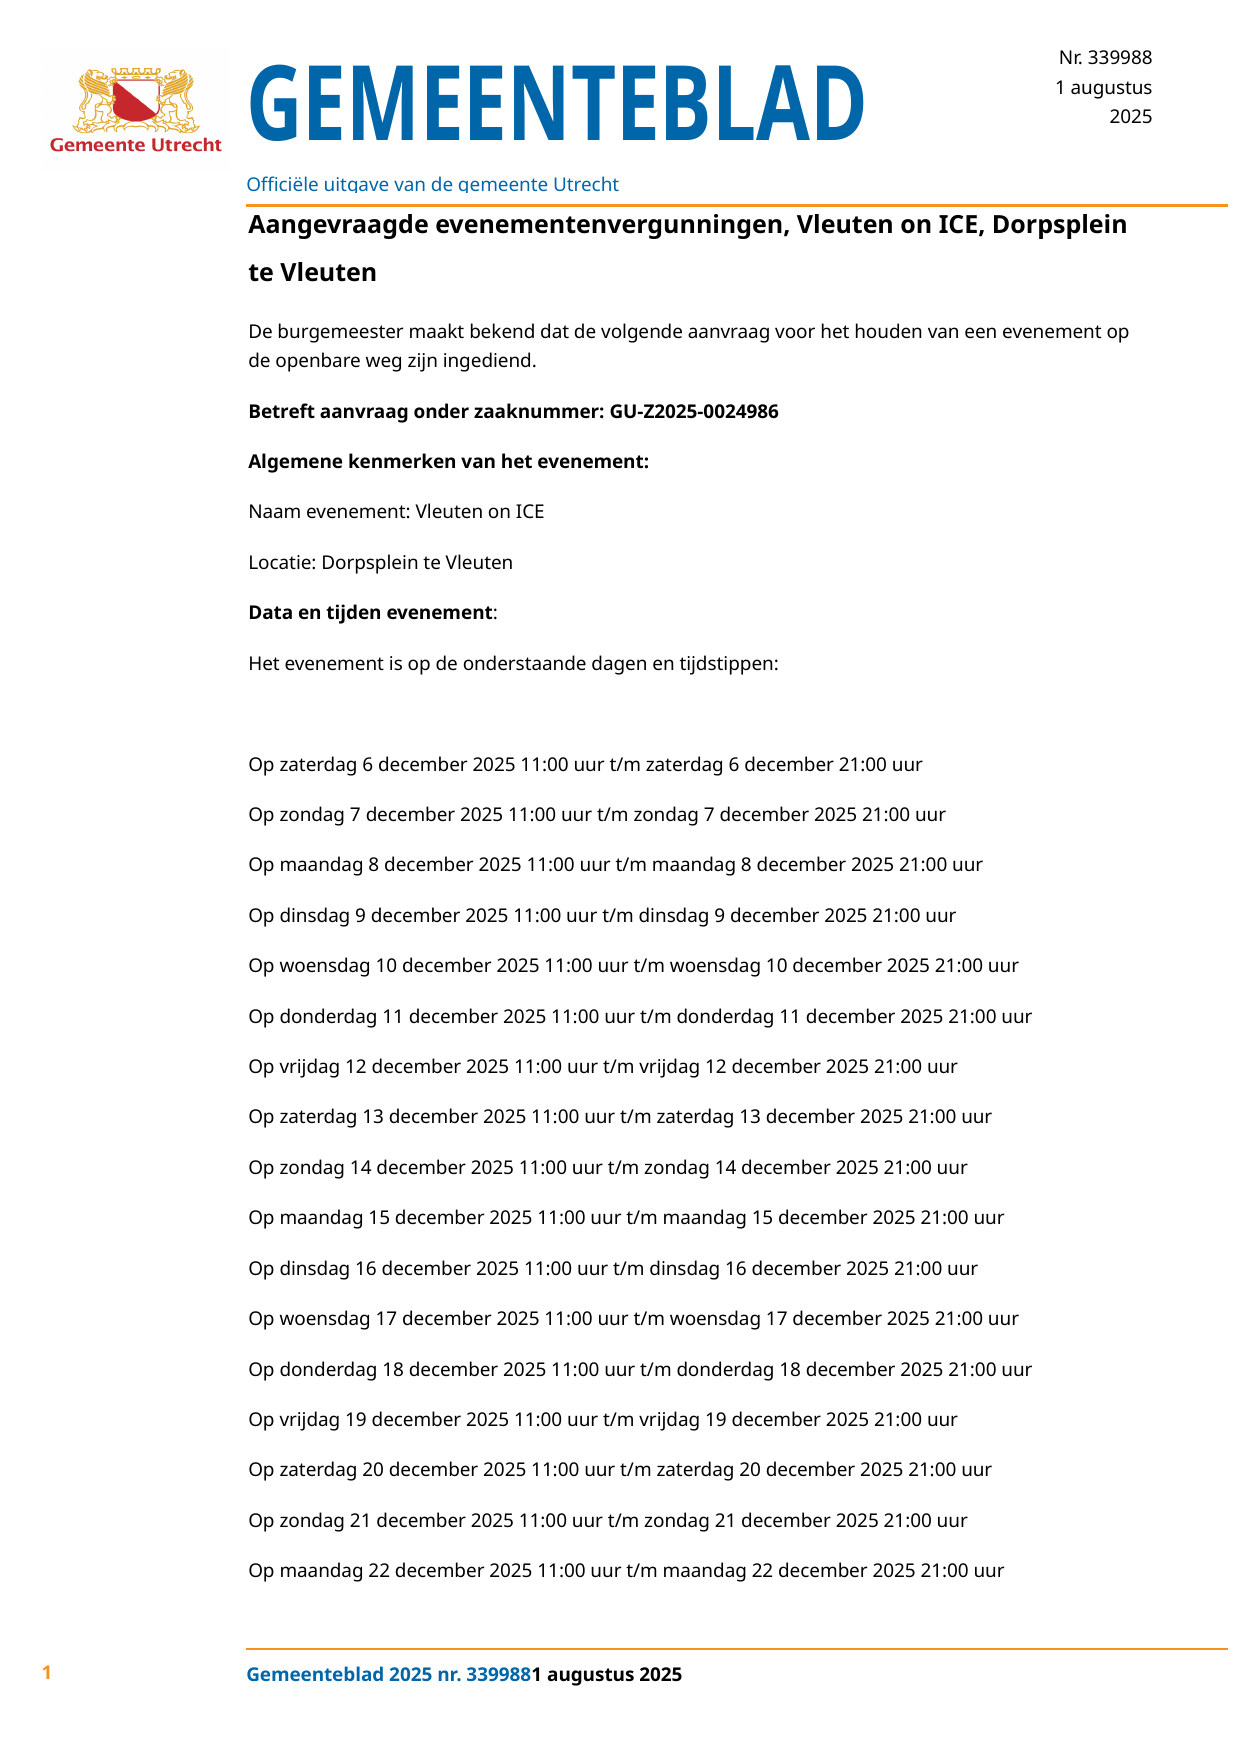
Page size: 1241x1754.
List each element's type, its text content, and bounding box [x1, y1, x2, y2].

text Betreft aanvraag onder zaaknummer: GU-Z2025-0024986 [248, 398, 1152, 424]
text Op maandag 8 december 2025 11:00 uur t/m maandag 8 december 2025 21:00 uur [248, 852, 1152, 877]
picture [41, 47, 231, 172]
text Aangevraagde evenementenvergunningen, Vleuten on ICE, Dorpsplein te Vleuten [248, 207, 1152, 288]
text Op zaterdag 13 december 2025 11:00 uur t/m zaterdag 13 december 2025 21:00 uur [248, 1104, 1152, 1129]
text Data en tijden evenement: [248, 599, 1152, 625]
text Op dinsdag 16 december 2025 11:00 uur t/m dinsdag 16 december 2025 21:00 uur [248, 1255, 1152, 1281]
text Het evenement is op de onderstaande dagen en tijdstippen: [248, 650, 1152, 676]
text Op zondag 7 december 2025 11:00 uur t/m zondag 7 december 2025 21:00 uur [248, 801, 1152, 827]
text Op zaterdag 20 december 2025 11:00 uur t/m zaterdag 20 december 2025 21:00 uur [248, 1457, 1152, 1482]
text Op woensdag 10 december 2025 11:00 uur t/m woensdag 10 december 2025 21:00 uur [248, 952, 1152, 978]
text Algemene kenmerken van het evenement: [248, 448, 1152, 474]
text Op donderdag 11 december 2025 11:00 uur t/m donderdag 11 december 2025 21:00 uur [248, 1003, 1152, 1029]
text Op maandag 15 december 2025 11:00 uur t/m maandag 15 december 2025 21:00 uur [248, 1204, 1152, 1230]
text Op zondag 21 december 2025 11:00 uur t/m zondag 21 december 2025 21:00 uur [248, 1507, 1152, 1533]
text Op vrijdag 19 december 2025 11:00 uur t/m vrijdag 19 december 2025 21:00 uur [248, 1406, 1152, 1432]
text Op zaterdag 6 december 2025 11:00 uur t/m zaterdag 6 december 21:00 uur [248, 751, 1152, 777]
text Op maandag 22 december 2025 11:00 uur t/m maandag 22 december 2025 21:00 uur [248, 1557, 1152, 1583]
text Op woensdag 17 december 2025 11:00 uur t/m woensdag 17 december 2025 21:00 uur [248, 1305, 1152, 1331]
text Op zondag 14 december 2025 11:00 uur t/m zondag 14 december 2025 21:00 uur [248, 1154, 1152, 1180]
text Naam evenement: Vleuten on ICE [248, 499, 1152, 524]
text Op vrijdag 12 december 2025 11:00 uur t/m vrijdag 12 december 2025 21:00 uur [248, 1053, 1152, 1079]
text Op donderdag 18 december 2025 11:00 uur t/m donderdag 18 december 2025 21:00 uur [248, 1356, 1152, 1382]
text Locatie: Dorpsplein te Vleuten [248, 549, 1152, 575]
text De burgemeester maakt bekend dat de volgende aanvraag voor het houden van een evenement op de openbare weg zijn ingediend. [248, 318, 1152, 373]
text Op dinsdag 9 december 2025 11:00 uur t/m dinsdag 9 december 2025 21:00 uur [248, 902, 1152, 928]
